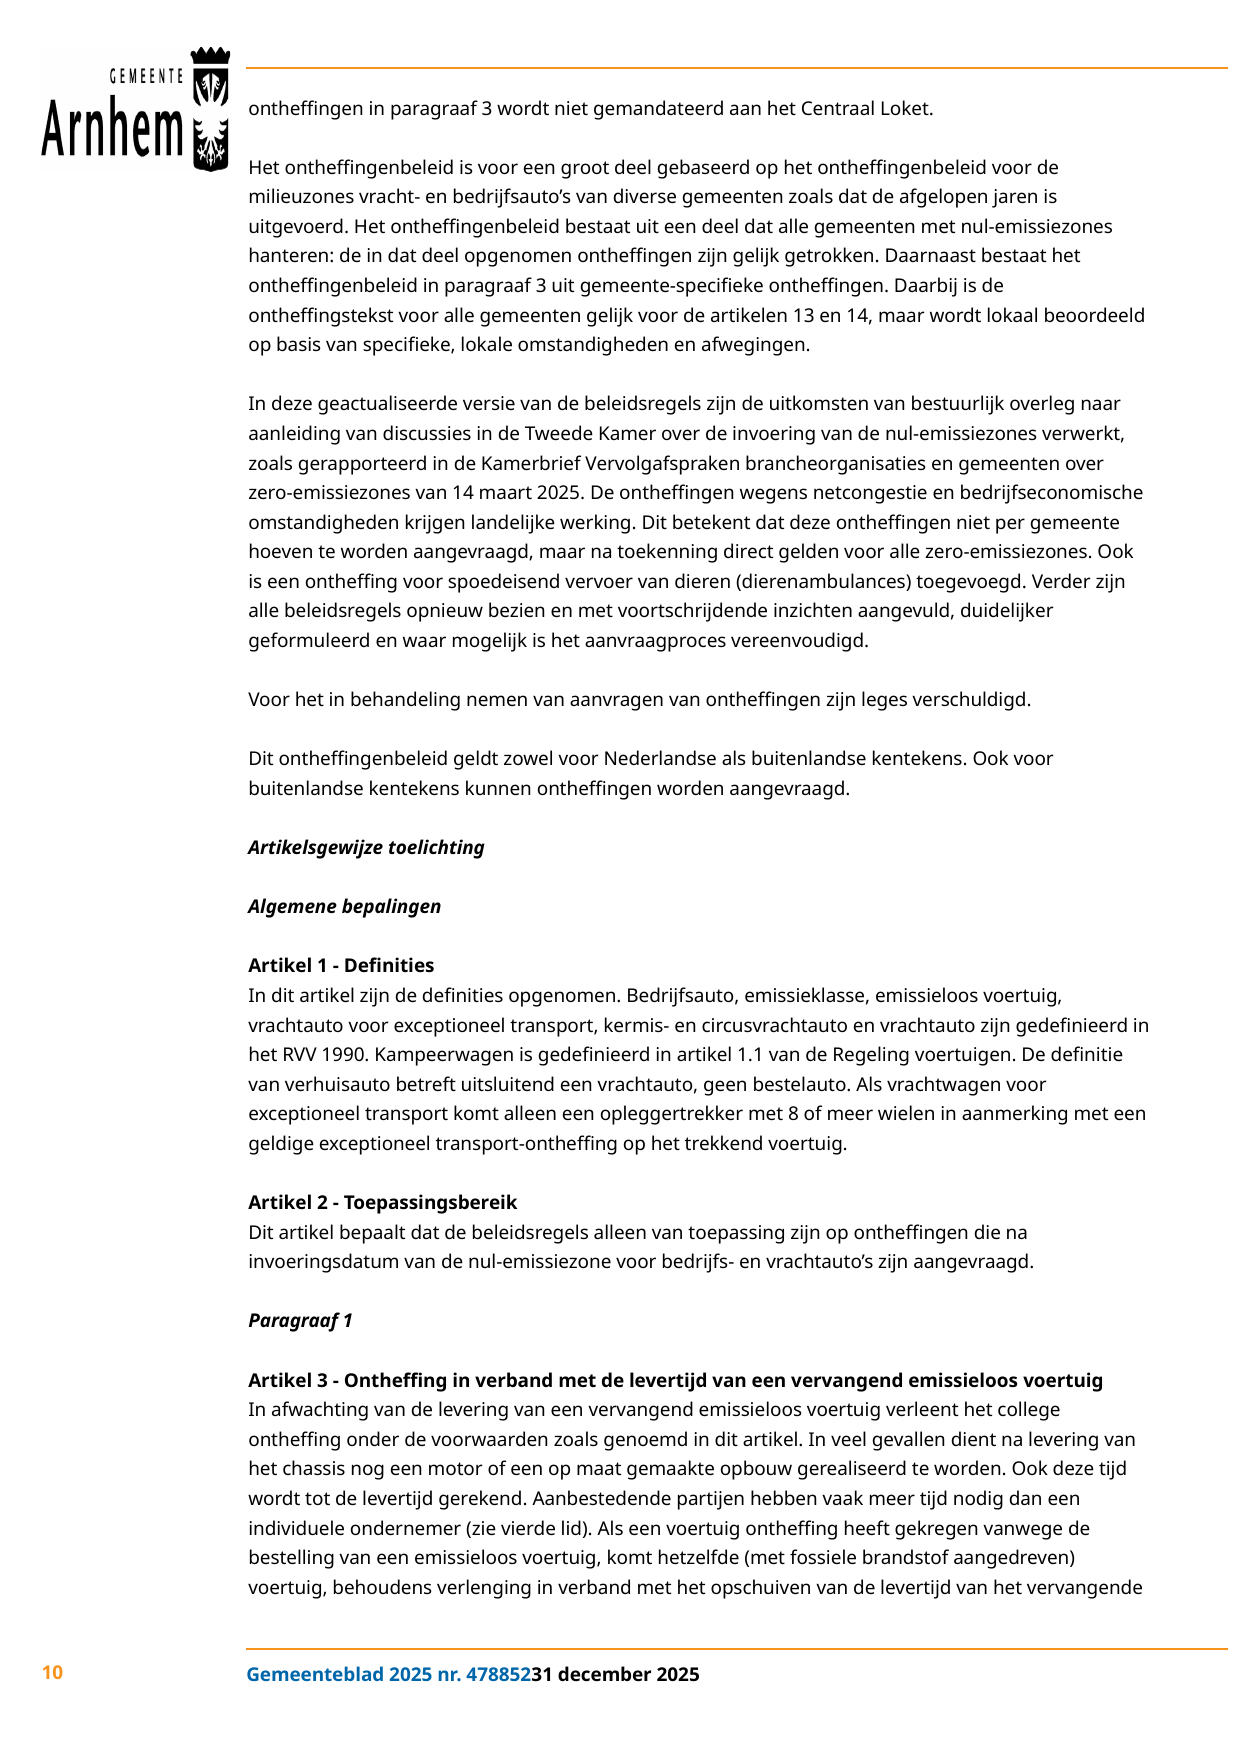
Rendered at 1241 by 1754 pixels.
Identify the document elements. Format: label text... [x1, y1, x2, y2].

text Dit artikel bepaalt dat de beleidsregels alleen van toepassing zijn op ontheffingen die na invoeringsdatum van de nul-emissiezone voor bedrijfs- en vrachtauto’s zijn aangevraagd. [248, 1219, 1152, 1274]
text Artikel 3 - Ontheffing in verband met de levertijd van een vervangend emissieloos voertuig [248, 1367, 1152, 1393]
text Voor het in behandeling nemen van aanvragen van ontheffingen zijn leges verschuldigd. [248, 686, 1152, 712]
text ontheffingen in paragraaf 3 wordt niet gemandateerd aan het Centraal Loket. [248, 95, 1152, 121]
text Het ontheffingenbeleid is voor een groot deel gebaseerd op het ontheffingenbeleid voor de milieuzones vracht- en bedrijfsauto’s van diverse gemeenten zoals dat de afgelopen jaren is uitgevoerd. Het ontheffingenbeleid bestaat uit een deel dat alle gemeenten met nul-emissiezones hanteren: de in dat deel opgenomen ontheffingen zijn gelijk getrokken. Daarnaast bestaat het ontheffingenbeleid in paragraaf 3 uit gemeente-specifieke ontheffingen. Daarbij is de ontheffingstekst voor alle gemeenten gelijk voor de artikelen 13 en 14, maar wordt lokaal beoordeeld op basis van specifieke, lokale omstandigheden en afwegingen. [248, 154, 1152, 357]
picture [41, 47, 231, 172]
text In deze geactualiseerde versie van de beleidsregels zijn de uitkomsten van bestuurlijk overleg naar aanleiding van discussies in de Tweede Kamer over de invoering van de nul-emissiezones verwerkt, zoals gerapporteerd in de Kamerbrief Vervolgafspraken brancheorganisaties en gemeenten over zero-emissiezones van 14 maart 2025. De ontheffingen wegens netcongestie en bedrijfseconomische omstandigheden krijgen landelijke werking. Dit betekent dat deze ontheffingen niet per gemeente hoeven te worden aangevraagd, maar na toekenning direct gelden voor alle zero-emissiezones. Ook is een ontheffing voor spoedeisend vervoer van dieren (dierenambulances) toegevoegd. Verder zijn alle beleidsregels opnieuw bezien en met voortschrijdende inzichten aangevuld, duidelijker geformuleerd en waar mogelijk is het aanvraagproces vereenvoudigd. [248, 391, 1152, 653]
text Algemene bepalingen [248, 893, 1152, 919]
text Artikelsgewijze toelichting [248, 834, 1152, 860]
text Artikel 2 - Toepassingsbereik [248, 1189, 1152, 1215]
text Paragraaf 1 [248, 1308, 1152, 1333]
text In dit artikel zijn de definities opgenomen. Bedrijfsauto, emissieklasse, emissieloos voertuig, vrachtauto voor exceptioneel transport, kermis- en circusvrachtauto en vrachtauto zijn gedefinieerd in het RVV 1990. Kampeerwagen is gedefinieerd in artikel 1.1 van de Regeling voertuigen. De definitie van verhuisauto betreft uitsluitend een vrachtauto, geen bestelauto. Als vrachtwagen voor exceptioneel transport komt alleen een opleggertrekker met 8 of meer wielen in aanmerking met een geldige exceptioneel transport-ontheffing op het trekkend voertuig. [248, 982, 1152, 1156]
text In afwachting van de levering van een vervangend emissieloos voertuig verleent het college ontheffing onder de voorwaarden zoals genoemd in dit artikel. In veel gevallen dient na levering van het chassis nog een motor of een op maat gemaakte opbouw gerealiseerd te worden. Ook deze tijd wordt tot de levertijd gerekend. Aanbestedende partijen hebben vaak meer tijd nodig dan een individuele ondernemer (zie vierde lid). Als een voertuig ontheffing heeft gekregen vanwege de bestelling van een emissieloos voertuig, komt hetzelfde (met fossiele brandstof aangedreven) voertuig, behoudens verlenging in verband met het opschuiven van de levertijd van het vervangende [248, 1396, 1152, 1600]
text Artikel 1 - Definities [248, 953, 1152, 978]
text Dit ontheffingenbeleid geldt zowel voor Nederlandse als buitenlandse kentekens. Ook voor buitenlandse kentekens kunnen ontheffingen worden aangevraagd. [248, 746, 1152, 801]
